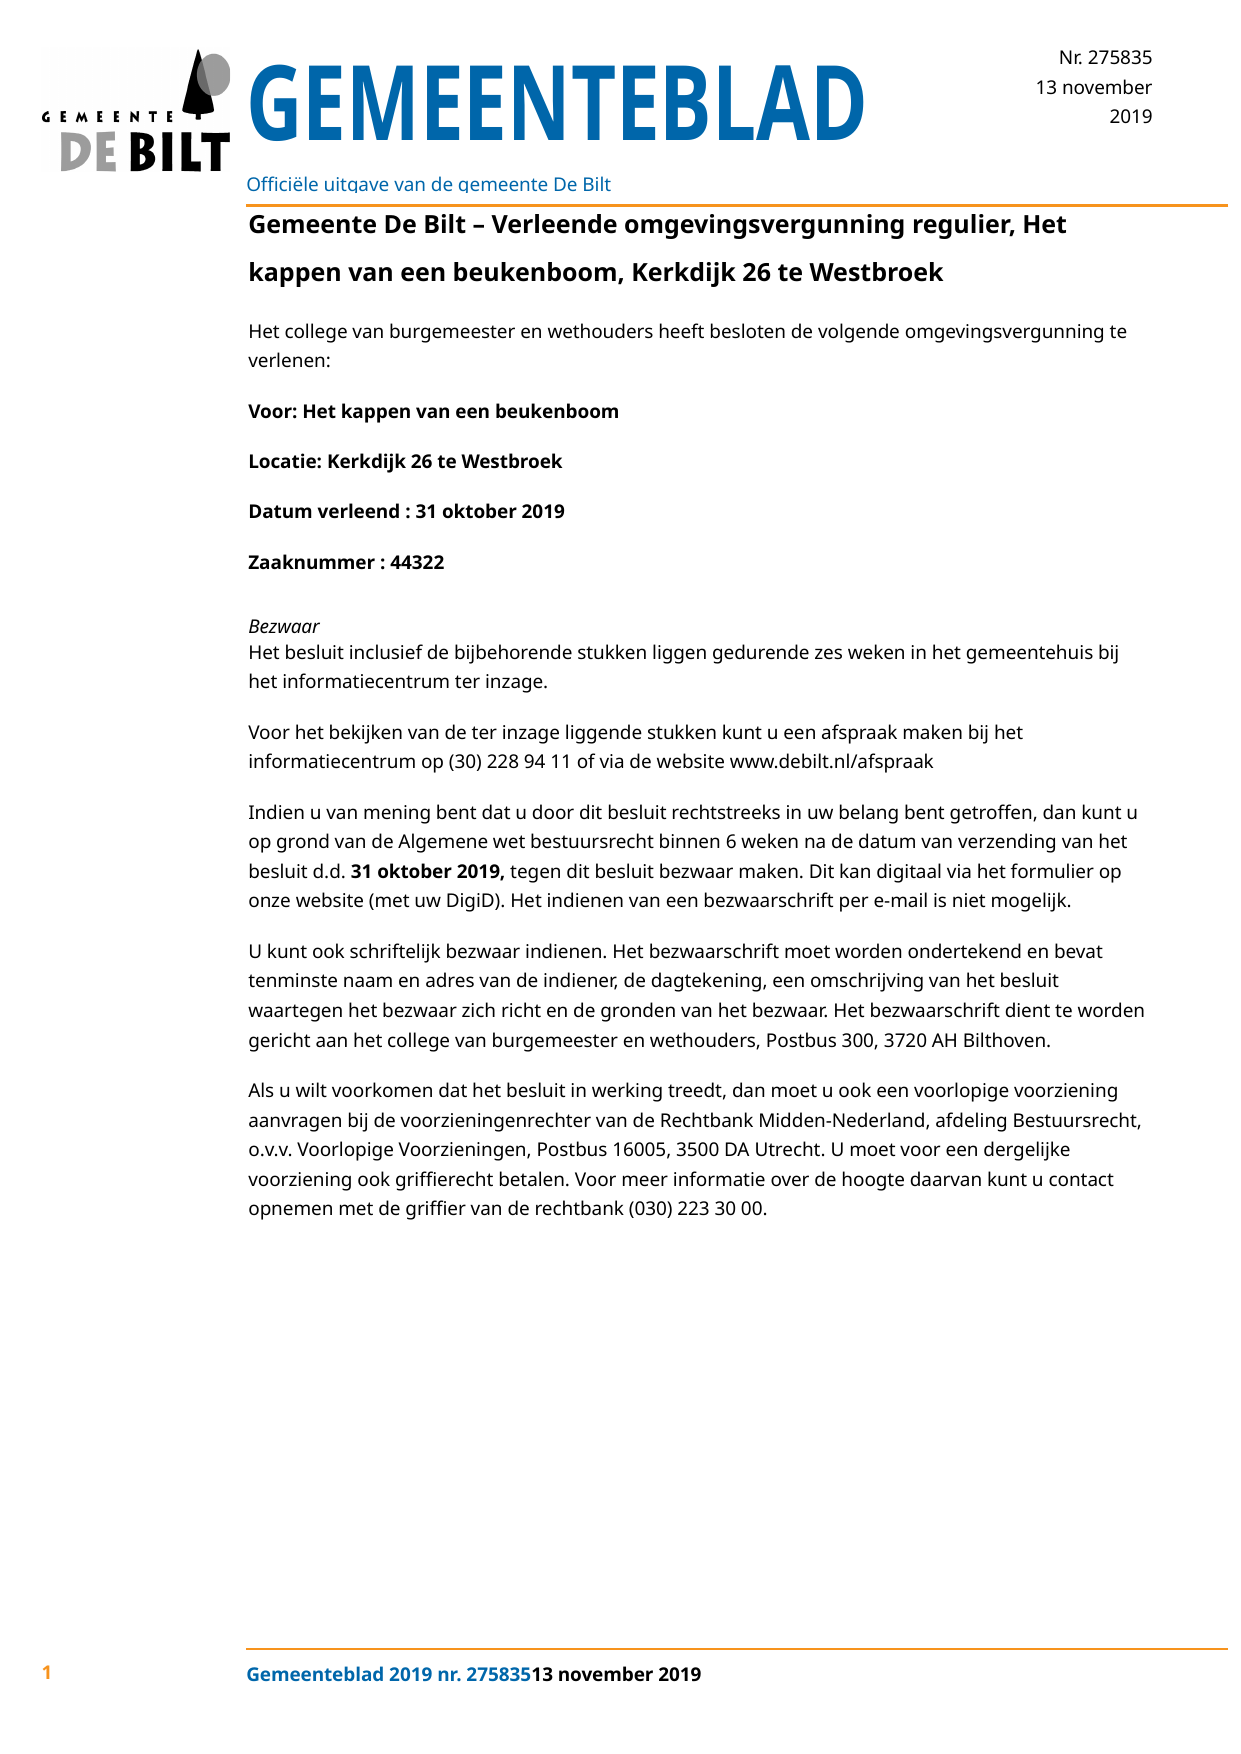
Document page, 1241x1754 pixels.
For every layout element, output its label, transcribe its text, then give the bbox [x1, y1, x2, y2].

text Datum verleend : 31 oktober 2019 [248, 499, 1152, 524]
text Als u wilt voorkomen dat het besluit in werking treedt, dan moet u ook een voorlopige voorziening aanvragen bij de voorzieningenrechter van de Rechtbank Midden-Nederland, afdeling Bestuursrecht, o.v.v. Voorlopige Voorzieningen, Postbus 16005, 3500 DA Utrecht. U moet voor een dergelijke voorziening ook griffierecht betalen. Voor meer informatie over de hoogte daarvan kunt u contact opnemen met de griffier van de rechtbank (030) 223 30 00. [248, 1077, 1152, 1221]
text Gemeente De Bilt – Verleende omgevingsvergunning regulier, Het kappen van een beukenboom, Kerkdijk 26 te Westbroek [248, 207, 1152, 288]
text Locatie: Kerkdijk 26 te Westbroek [248, 448, 1152, 474]
text Bezwaar [248, 613, 1152, 639]
picture [41, 47, 231, 172]
text Voor het bekijken van de ter inzage liggende stukken kunt u een afspraak maken bij het informatiecentrum op (30) 228 94 11 of via de website www.debilt.nl/afspraak [248, 719, 1152, 774]
text Het besluit inclusief de bijbehorende stukken liggen gedurende zes weken in het gemeentehuis bij het informatiecentrum ter inzage. [248, 639, 1152, 694]
text U kunt ook schriftelijk bezwaar indienen. Het bezwaarschrift moet worden ondertekend en bevat tenminste naam en adres van de indiener, de dagtekening, een omschrijving van het besluit waartegen het bezwaar zich richt en de gronden van het bezwaar. Het bezwaarschrift dient te worden gericht aan het college van burgemeester en wethouders, Postbus 300, 3720 AH Bilthoven. [248, 938, 1152, 1052]
text Voor: Het kappen van een beukenboom [248, 398, 1152, 424]
text Het college van burgemeester en wethouders heeft besloten de volgende omgevingsvergunning te verlenen: [248, 318, 1152, 373]
text Zaaknummer : 44322 [248, 549, 1152, 575]
text Indien u van mening bent dat u door dit besluit rechtstreeks in uw belang bent getroffen, dan kunt u op grond van de Algemene wet bestuursrecht binnen 6 weken na de datum van verzending van het besluit d.d. 31 oktober 2019, tegen dit besluit bezwaar maken. Dit kan digitaal via het formulier op onze website (met uw DigiD). Het indienen van een bezwaarschrift per e-mail is niet mogelijk. [248, 799, 1152, 913]
